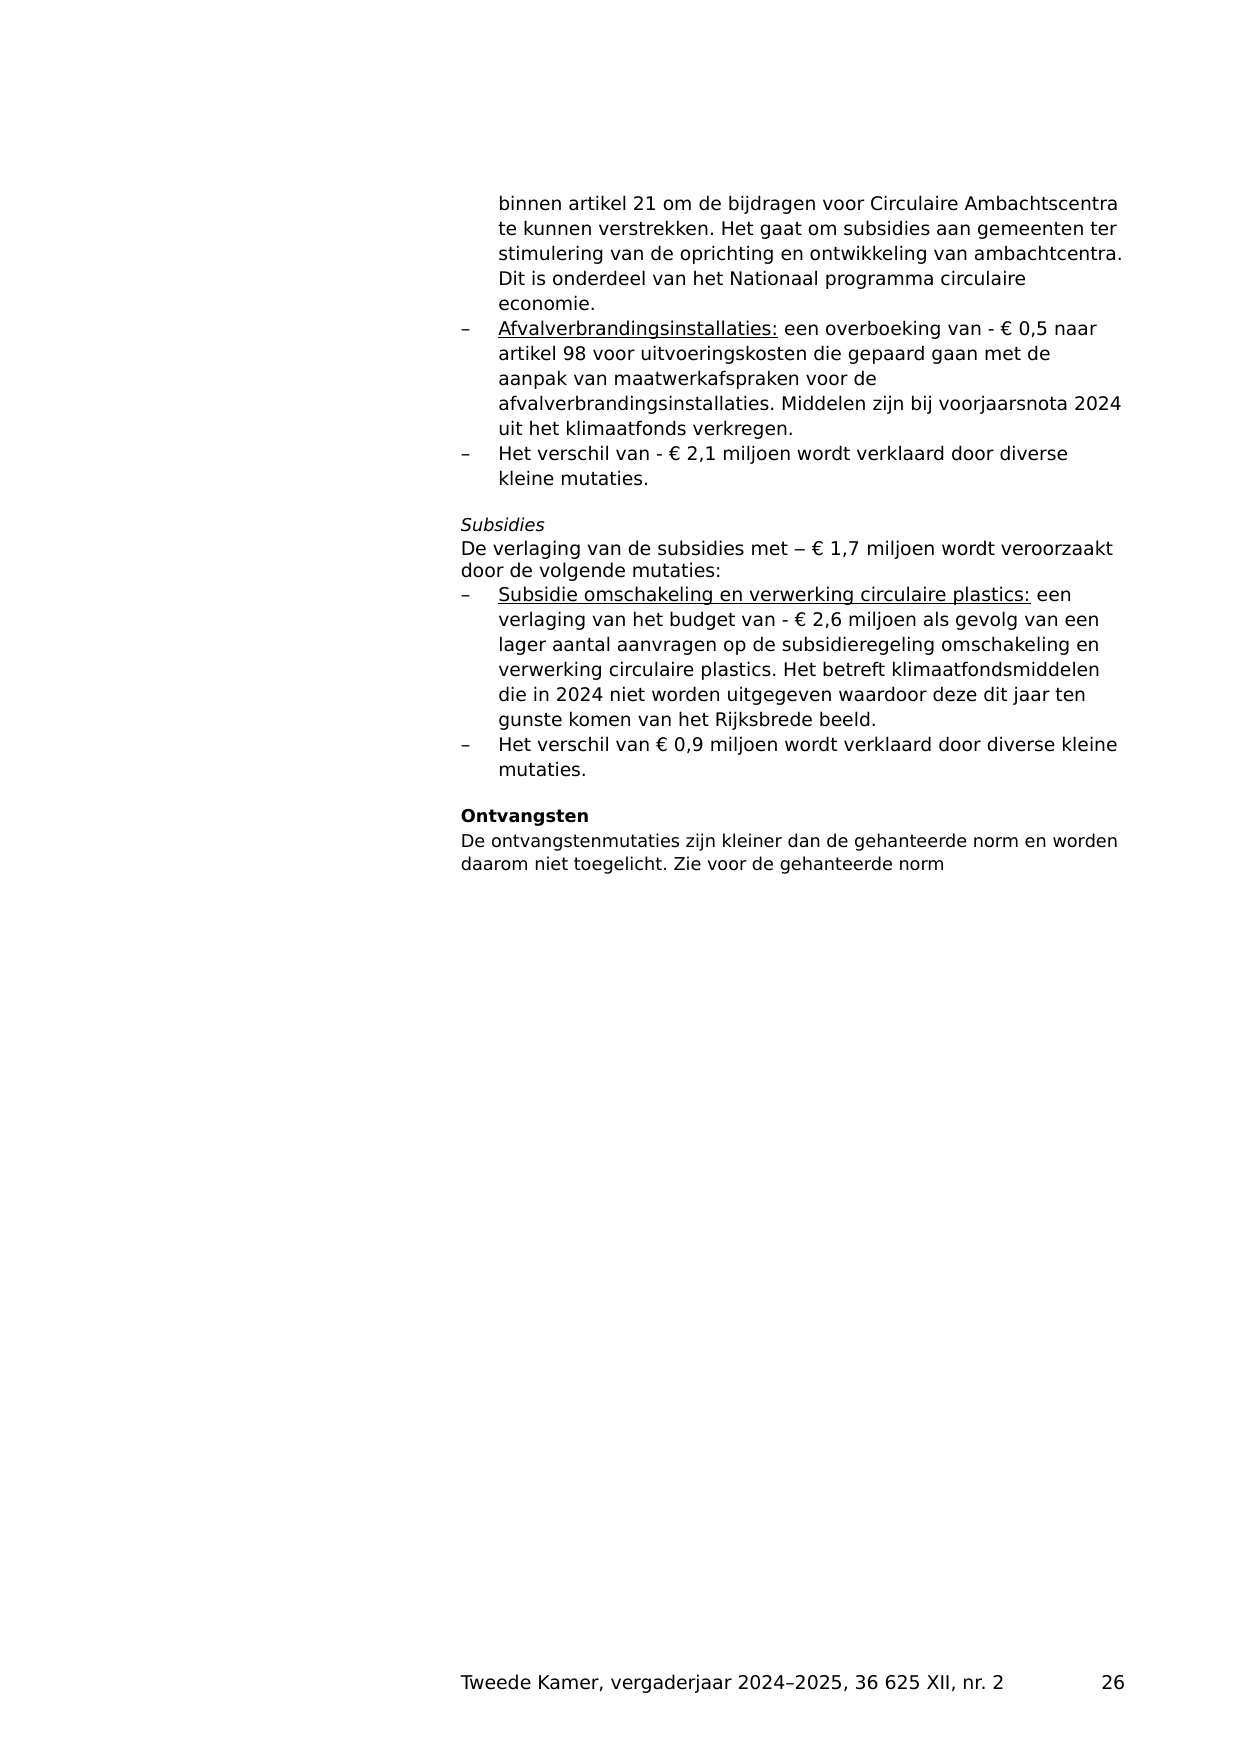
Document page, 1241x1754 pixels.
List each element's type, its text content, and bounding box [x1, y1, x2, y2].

text De ontvangstenmutaties zijn kleiner dan de gehanteerde norm en worden daarom niet toegelicht. Zie voor de gehanteerde norm [461, 829, 1125, 874]
text Ontvangsten [461, 804, 1125, 827]
list Het verschil van € 0,9 miljoen wordt verklaard door diverse kleine mutaties. [461, 732, 1125, 782]
list Het verschil van - € 2,1 miljoen wordt verklaard door diverse kleine mutaties. [461, 441, 1125, 491]
list binnen artikel 21 om de bijdragen voor Circulaire Ambachtscentra te kunnen verstrekken. Het gaat om subsidies aan gemeenten ter stimulering van de oprichting en ontwikkeling van ambachtcentra. Dit is onderdeel van het Nationaal programma circulaire economie. [461, 191, 1125, 316]
text De verlaging van de subsidies met ‒ € 1,7 miljoen wordt veroorzaakt door de volgende mutaties: [461, 538, 1125, 582]
list Afvalverbrandingsinstallaties: een overboeking van - € 0,5 naar artikel 98 voor uitvoeringskosten die gepaard gaan met de aanpak van maatwerkafspraken voor de afvalverbrandingsinstallaties. Middelen zijn bij voorjaarsnota 2024 uit het klimaatfonds verkregen. [461, 316, 1125, 441]
text Subsidies [461, 513, 1125, 536]
list Subsidie omschakeling en verwerking circulaire plastics: een verlaging van het budget van - € 2,6 miljoen als gevolg van een lager aantal aanvragen op de subsidieregeling omschakeling en verwerking circulaire plastics. Het betreft klimaatfondsmiddelen die in 2024 niet worden uitgegeven waardoor deze dit jaar ten gunste komen van het Rijksbrede beeld. [461, 582, 1125, 732]
